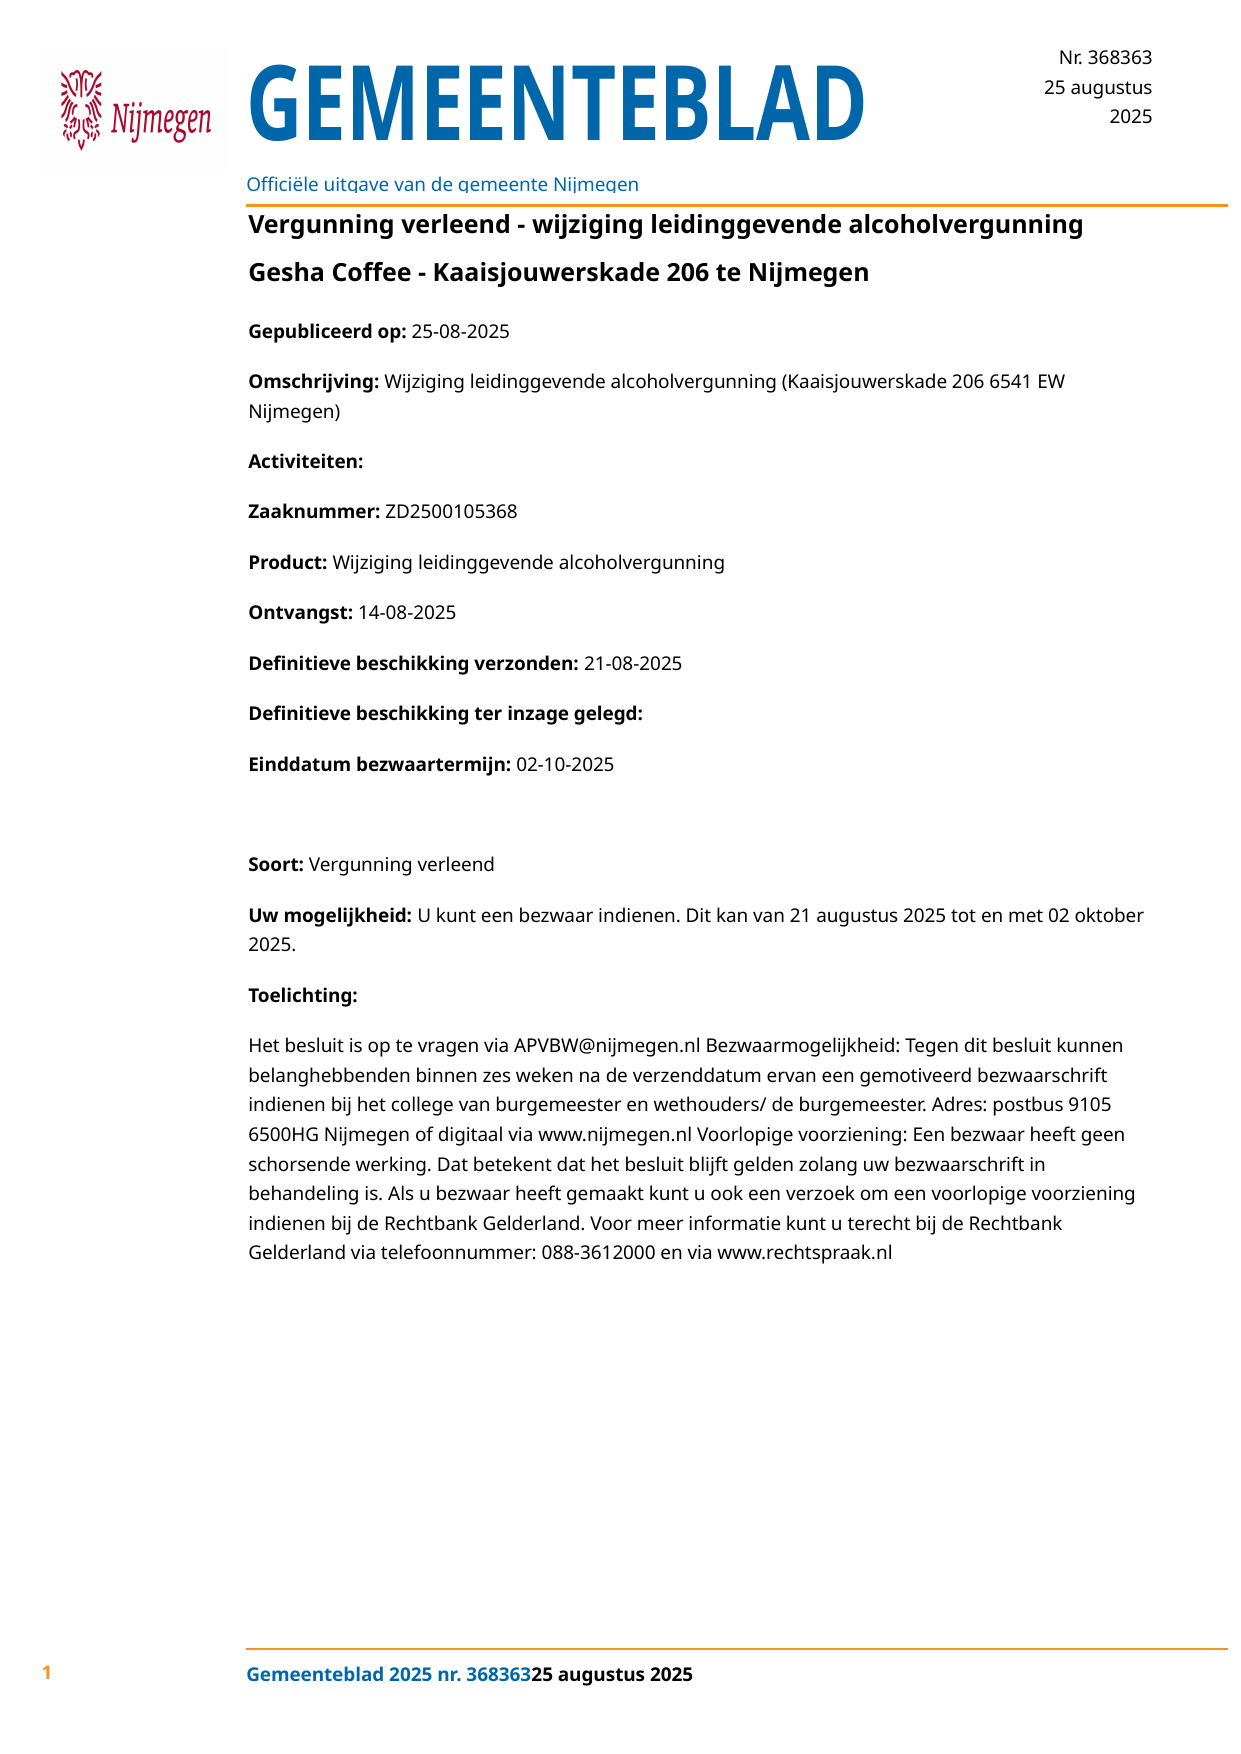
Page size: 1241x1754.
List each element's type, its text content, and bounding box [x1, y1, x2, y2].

text Gepubliceerd op: 25-08-2025 [248, 318, 1152, 344]
text Vergunning verleend - wijziging leidinggevende alcoholvergunning Gesha Coffee - Kaaisjouwerskade 206 te Nijmegen [248, 207, 1152, 288]
text Activiteiten: [248, 448, 1152, 474]
text Definitieve beschikking ter inzage gelegd: [248, 700, 1152, 726]
text Einddatum bezwaartermijn: 02-10-2025 [248, 751, 1152, 777]
text Soort: Vergunning verleend [248, 852, 1152, 877]
text Product: Wijziging leidinggevende alcoholvergunning [248, 549, 1152, 575]
text Het besluit is op te vragen via APVBW@nijmegen.nl Bezwaarmogelijkheid: Tegen dit besluit kunnen belanghebbenden binnen zes weken na de verzenddatum ervan een gemotiveerd bezwaarschrift indienen bij het college van burgemeester en wethouders/ de burgemeester. Adres: postbus 9105 6500HG Nijmegen of digitaal via www.nijmegen.nl Voorlopige voorziening: Een bezwaar heeft geen schorsende werking. Dat betekent dat het besluit blijft gelden zolang uw bezwaarschrift in behandeling is. Als u bezwaar heeft gemaakt kunt u ook een verzoek om een voorlopige voorziening indienen bij de Rechtbank Gelderland. Voor meer informatie kunt u terecht bij de Rechtbank Gelderland via telefoonnummer: 088-3612000 en via www.rechtspraak.nl [248, 1032, 1152, 1265]
text Omschrijving: Wijziging leidinggevende alcoholvergunning (Kaaisjouwerskade 206 6541 EW Nijmegen) [248, 368, 1152, 424]
text Definitieve beschikking verzonden: 21-08-2025 [248, 650, 1152, 676]
text Toelichting: [248, 982, 1152, 1008]
text Uw mogelijkheid: U kunt een bezwaar indienen. Dit kan van 21 augustus 2025 tot en met 02 oktober 2025. [248, 902, 1152, 957]
text Ontvangst: 14-08-2025 [248, 599, 1152, 625]
text Zaaknummer: ZD2500105368 [248, 499, 1152, 524]
picture [41, 47, 231, 172]
